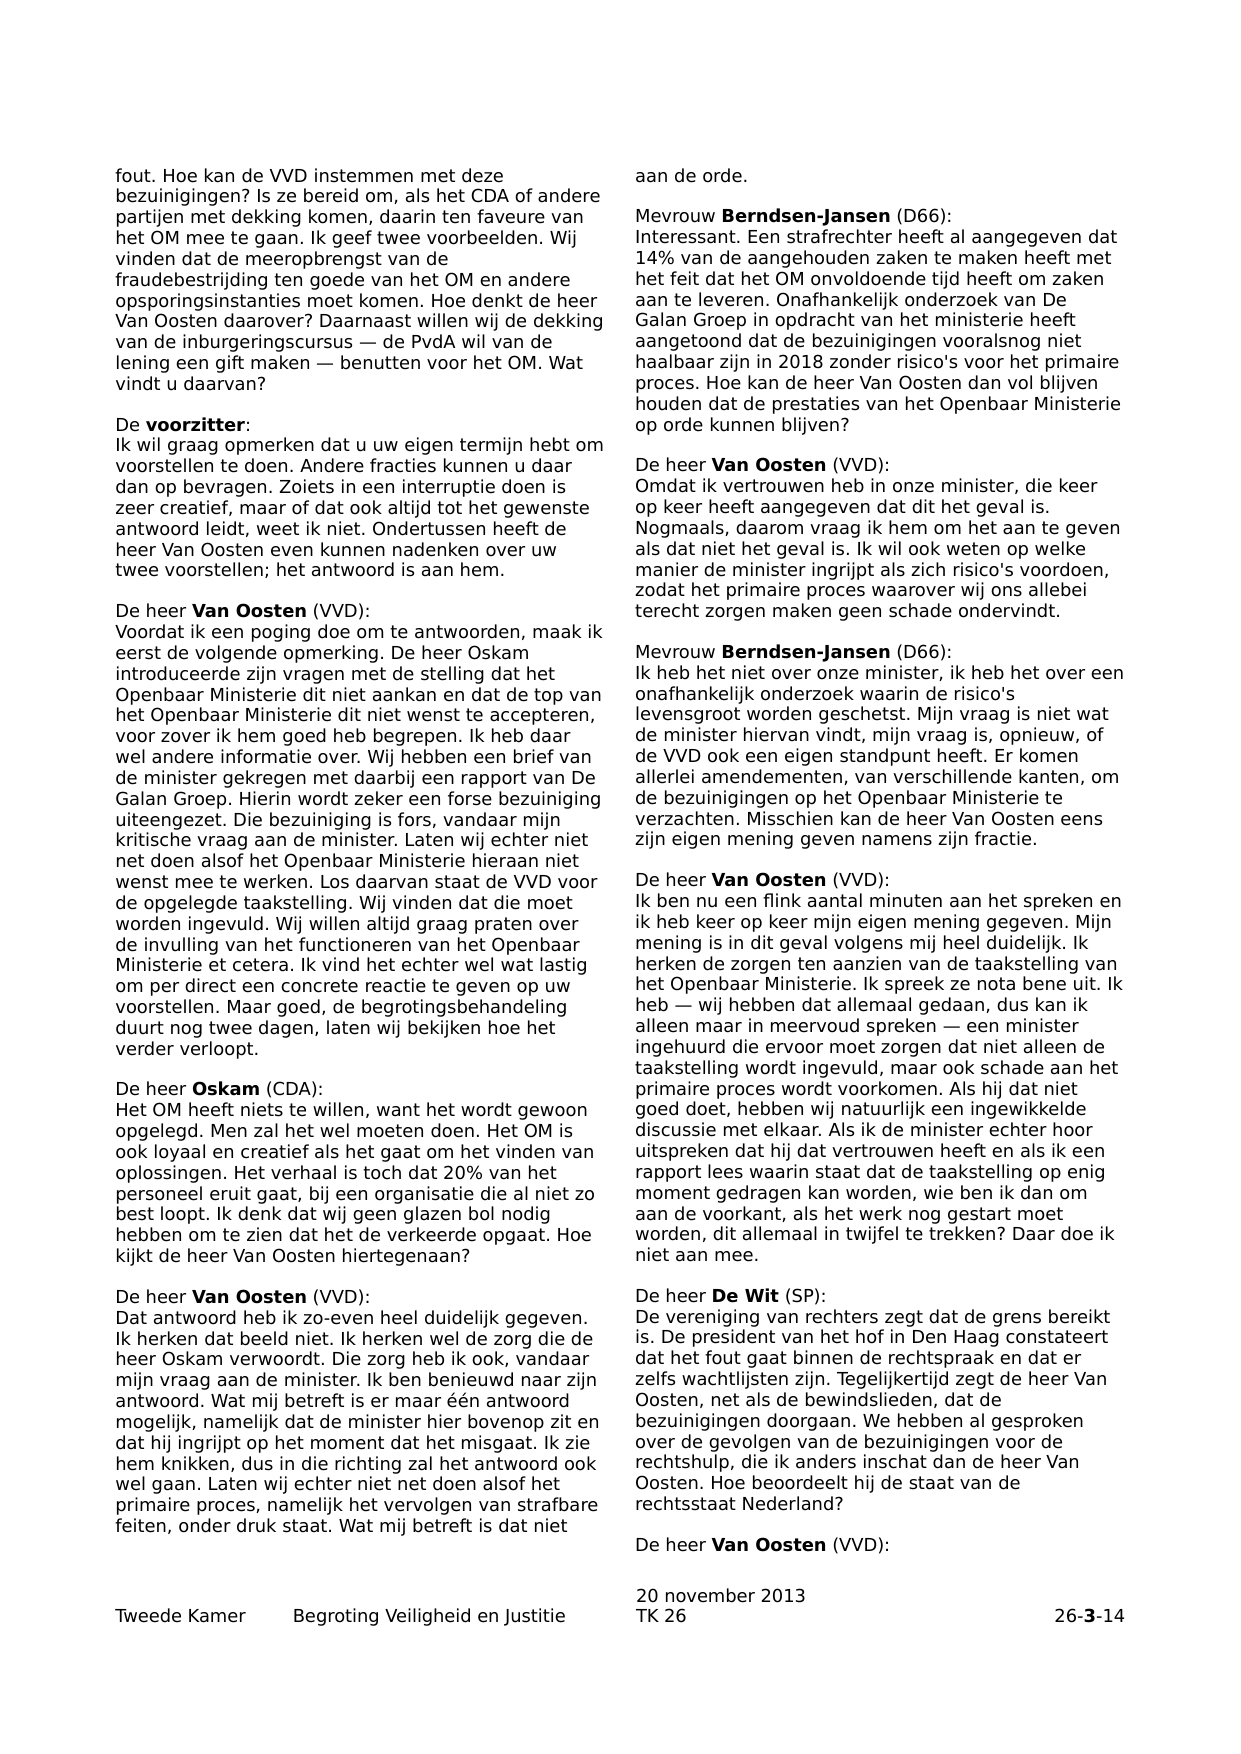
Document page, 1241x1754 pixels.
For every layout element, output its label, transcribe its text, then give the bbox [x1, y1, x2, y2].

text De voorzitter: [115, 414, 605, 435]
text Ik wil graag opmerken dat u uw eigen termijn hebt om voorstellen te doen. Andere fracties kunnen u daar dan op bevragen. Zoiets in een interruptie doen is zeer creatief, maar of dat ook altijd tot het gewenste antwoord leidt, weet ik niet. Ondertussen heeft de heer Van Oosten even kunnen nadenken over uw twee voorstellen; het antwoord is aan hem. [115, 435, 605, 581]
text aan de orde. [635, 165, 1125, 186]
text De heer Van Oosten (VVD): [635, 870, 1125, 891]
text fout. Hoe kan de VVD instemmen met deze bezuinigingen? Is ze bereid om, als het CDA of andere partijen met dekking komen, daarin ten faveure van het OM mee te gaan. Ik geef twee voorbeelden. Wij vinden dat de meeropbrengst van de fraudebestrijding ten goede van het OM en andere opsporingsinstanties moet komen. Hoe denkt de heer Van Oosten daarover? Daarnaast willen wij de dekking van de inburgeringscursus — de PvdA wil van de lening een gift maken — benutten voor het OM. Wat vindt u daarvan? [115, 165, 605, 394]
text De heer Van Oosten (VVD): [635, 1535, 1125, 1556]
text De vereniging van rechters zegt dat de grens bereikt is. De president van het hof in Den Haag constateert dat het fout gaat binnen de rechtspraak en dat er zelfs wachtlijsten zijn. Tegelijkertijd zegt de heer Van Oosten, net als de bewindslieden, dat de bezuinigingen doorgaan. We hebben al gesproken over de gevolgen van de bezuinigingen voor de rechtshulp, die ik anders inschat dan de heer Van Oosten. Hoe beoordeelt hij de staat van de rechtsstaat Nederland? [635, 1306, 1125, 1515]
text Ik ben nu een flink aantal minuten aan het spreken en ik heb keer op keer mijn eigen mening gegeven. Mijn mening is in dit geval volgens mij heel duidelijk. Ik herken de zorgen ten aanzien van de taakstelling van het Openbaar Ministerie. Ik spreek ze nota bene uit. Ik heb — wij hebben dat allemaal gedaan, dus kan ik alleen maar in meervoud spreken — een minister ingehuurd die ervoor moet zorgen dat niet alleen de taakstelling wordt ingevuld, maar ook schade aan het primaire proces wordt voorkomen. Als hij dat niet goed doet, hebben wij natuurlijk een ingewikkelde discussie met elkaar. Als ik de minister echter hoor uitspreken dat hij dat vertrouwen heeft en als ik een rapport lees waarin staat dat de taakstelling op enig moment gedragen kan worden, wie ben ik dan om aan de voorkant, als het werk nog gestart moet worden, dit allemaal in twijfel te trekken? Daar doe ik niet aan mee. [635, 891, 1125, 1266]
text De heer Van Oosten (VVD): [115, 601, 605, 622]
text De heer Oskam (CDA): [115, 1079, 605, 1100]
text Ik heb het niet over onze minister, ik heb het over een onafhankelijk onderzoek waarin de risico's levensgroot worden geschetst. Mijn vraag is niet wat de minister hiervan vindt, mijn vraag is, opnieuw, of de VVD ook een eigen standpunt heeft. Er komen allerlei amendementen, van verschillende kanten, om de bezuinigingen op het Openbaar Ministerie te verzachten. Misschien kan de heer Van Oosten eens zijn eigen mening geven namens zijn fractie. [635, 662, 1125, 850]
text De heer Van Oosten (VVD): [635, 455, 1125, 476]
text Interessant. Een strafrechter heeft al aangegeven dat 14% van de aangehouden zaken te maken heeft met het feit dat het OM onvoldoende tijd heeft om zaken aan te leveren. Onafhankelijk onderzoek van De Galan Groep in opdracht van het ministerie heeft aangetoond dat de bezuinigingen vooralsnog niet haalbaar zijn in 2018 zonder risico's voor het primaire proces. Hoe kan de heer Van Oosten dan vol blijven houden dat de prestaties van het Openbaar Ministerie op orde kunnen blijven? [635, 227, 1125, 435]
text Mevrouw Berndsen-Jansen (D66): [635, 642, 1125, 662]
text Voordat ik een poging doe om te antwoorden, maak ik eerst de volgende opmerking. De heer Oskam introduceerde zijn vragen met de stelling dat het Openbaar Ministerie dit niet aankan en dat de top van het Openbaar Ministerie dit niet wenst te accepteren, voor zover ik hem goed heb begrepen. Ik heb daar wel andere informatie over. Wij hebben een brief van de minister gekregen met daarbij een rapport van De Galan Groep. Hierin wordt zeker een forse bezuiniging uiteengezet. Die bezuiniging is fors, vandaar mijn kritische vraag aan de minister. Laten wij echter niet net doen alsof het Openbaar Ministerie hieraan niet wenst mee te werken. Los daarvan staat de VVD voor de opgelegde taakstelling. Wij vinden dat die moet worden ingevuld. Wij willen altijd graag praten over de invulling van het functioneren van het Openbaar Ministerie et cetera. Ik vind het echter wel wat lastig om per direct een concrete reactie te geven op uw voorstellen. Maar goed, de begrotingsbehandeling duurt nog twee dagen, laten wij bekijken hoe het verder verloopt. [115, 622, 605, 1059]
text De heer Van Oosten (VVD): [115, 1287, 605, 1307]
text Mevrouw Berndsen-Jansen (D66): [635, 206, 1125, 227]
text Omdat ik vertrouwen heb in onze minister, die keer op keer heeft aangegeven dat dit het geval is. Nogmaals, daarom vraag ik hem om het aan te geven als dat niet het geval is. Ik wil ook weten op welke manier de minister ingrijpt als zich risico's voordoen, zodat het primaire proces waarover wij ons allebei terecht zorgen maken geen schade ondervindt. [635, 476, 1125, 622]
text Het OM heeft niets te willen, want het wordt gewoon opgelegd. Men zal het wel moeten doen. Het OM is ook loyaal en creatief als het gaat om het vinden van oplossingen. Het verhaal is toch dat 20% van het personeel eruit gaat, bij een organisatie die al niet zo best loopt. Ik denk dat wij geen glazen bol nodig hebben om te zien dat het de verkeerde opgaat. Hoe kijkt de heer Van Oosten hiertegenaan? [115, 1100, 605, 1267]
text De heer De Wit (SP): [635, 1286, 1125, 1306]
text Dat antwoord heb ik zo-even heel duidelijk gegeven. Ik herken dat beeld niet. Ik herken wel de zorg die de heer Oskam verwoordt. Die zorg heb ik ook, vandaar mijn vraag aan de minister. Ik ben benieuwd naar zijn antwoord. Wat mij betreft is er maar één antwoord mogelijk, namelijk dat de minister hier bovenop zit en dat hij ingrijpt op het moment dat het misgaat. Ik zie hem knikken, dus in die richting zal het antwoord ook wel gaan. Laten wij echter niet net doen alsof het primaire proces, namelijk het vervolgen van strafbare feiten, onder druk staat. Wat mij betreft is dat niet [115, 1307, 605, 1537]
